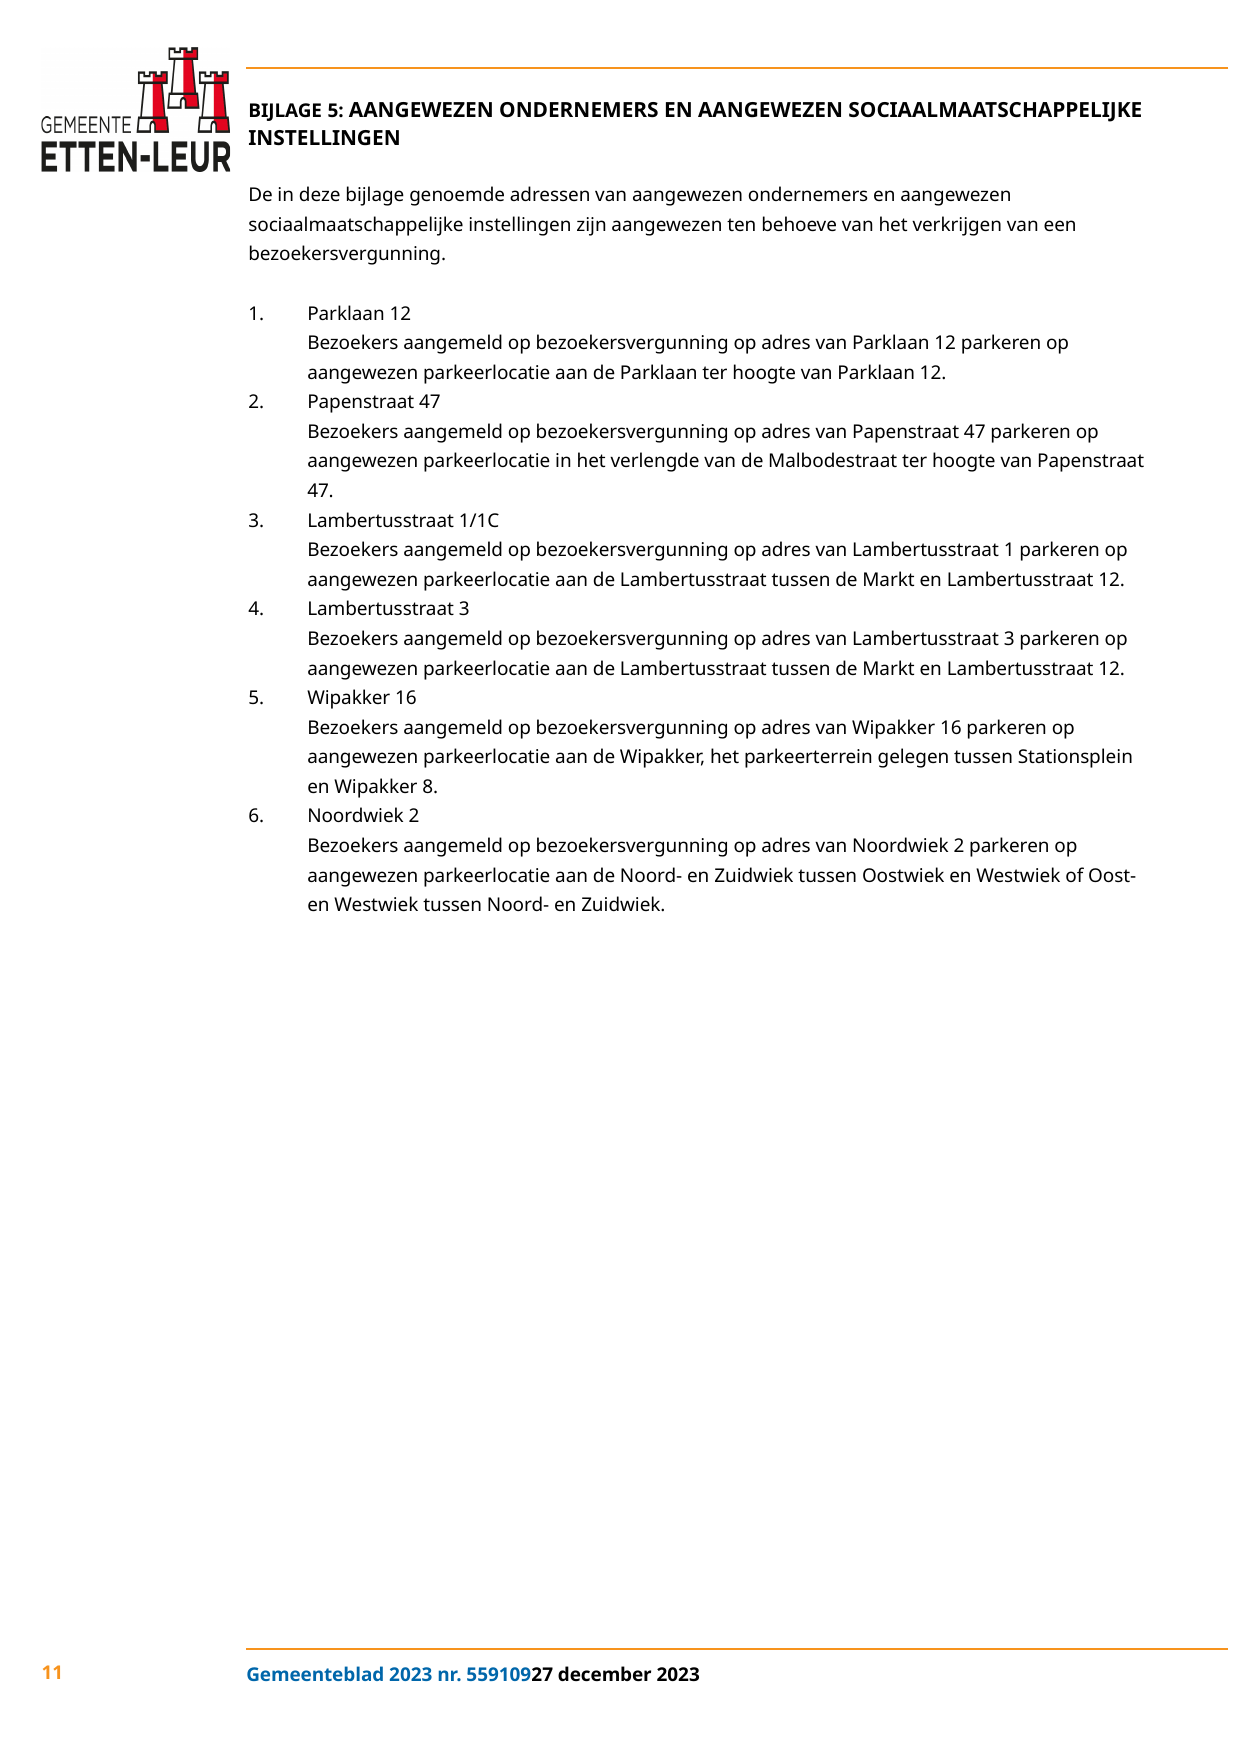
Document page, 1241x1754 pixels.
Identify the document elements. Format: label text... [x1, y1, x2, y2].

list Papenstraat 47 [248, 388, 1152, 414]
list Bezoekers aangemeld op bezoekersvergunning op adres van Papenstraat 47 parkeren op aangewezen parkeerlocatie in het verlengde van de Malbodestraat ter hoogte van Papenstraat 47. [248, 418, 1152, 503]
list Bezoekers aangemeld op bezoekersvergunning op adres van Wipakker 16 parkeren op aangewezen parkeerlocatie aan de Wipakker, het parkeerterrein gelegen tussen Stationsplein en Wipakker 8. [248, 714, 1152, 799]
list Bezoekers aangemeld op bezoekersvergunning op adres van Noordwiek 2 parkeren op aangewezen parkeerlocatie aan de Noord- en Zuidwiek tussen Oostwiek en Westwiek of Oost- en Westwiek tussen Noord- en Zuidwiek. [248, 832, 1152, 917]
list Wipakker 16 [248, 684, 1152, 710]
list Bezoekers aangemeld op bezoekersvergunning op adres van Parklaan 12 parkeren op aangewezen parkeerlocatie aan de Parklaan ter hoogte van Parklaan 12. [248, 329, 1152, 384]
list Bezoekers aangemeld op bezoekersvergunning op adres van Lambertusstraat 3 parkeren op aangewezen parkeerlocatie aan de Lambertusstraat tussen de Markt en Lambertusstraat 12. [248, 625, 1152, 680]
picture [41, 47, 231, 172]
list Lambertusstraat 3 [248, 596, 1152, 621]
text De in deze bijlage genoemde adressen van aangewezen ondernemers en aangewezen sociaalmaatschappelijke instellingen zijn aangewezen ten behoeve van het verkrijgen van een bezoekersvergunning. [248, 181, 1152, 266]
list Parklaan 12 [248, 300, 1152, 325]
list Lambertusstraat 1/1C [248, 507, 1152, 532]
list Noordwiek 2 [248, 803, 1152, 828]
text BIJLAGE 5: AANGEWEZEN ONDERNEMERS EN AANGEWEZEN SOCIAALMAATSCHAPPELIJKE INSTELLINGEN [248, 95, 1152, 152]
list Bezoekers aangemeld op bezoekersvergunning op adres van Lambertusstraat 1 parkeren op aangewezen parkeerlocatie aan de Lambertusstraat tussen de Markt en Lambertusstraat 12. [248, 536, 1152, 592]
